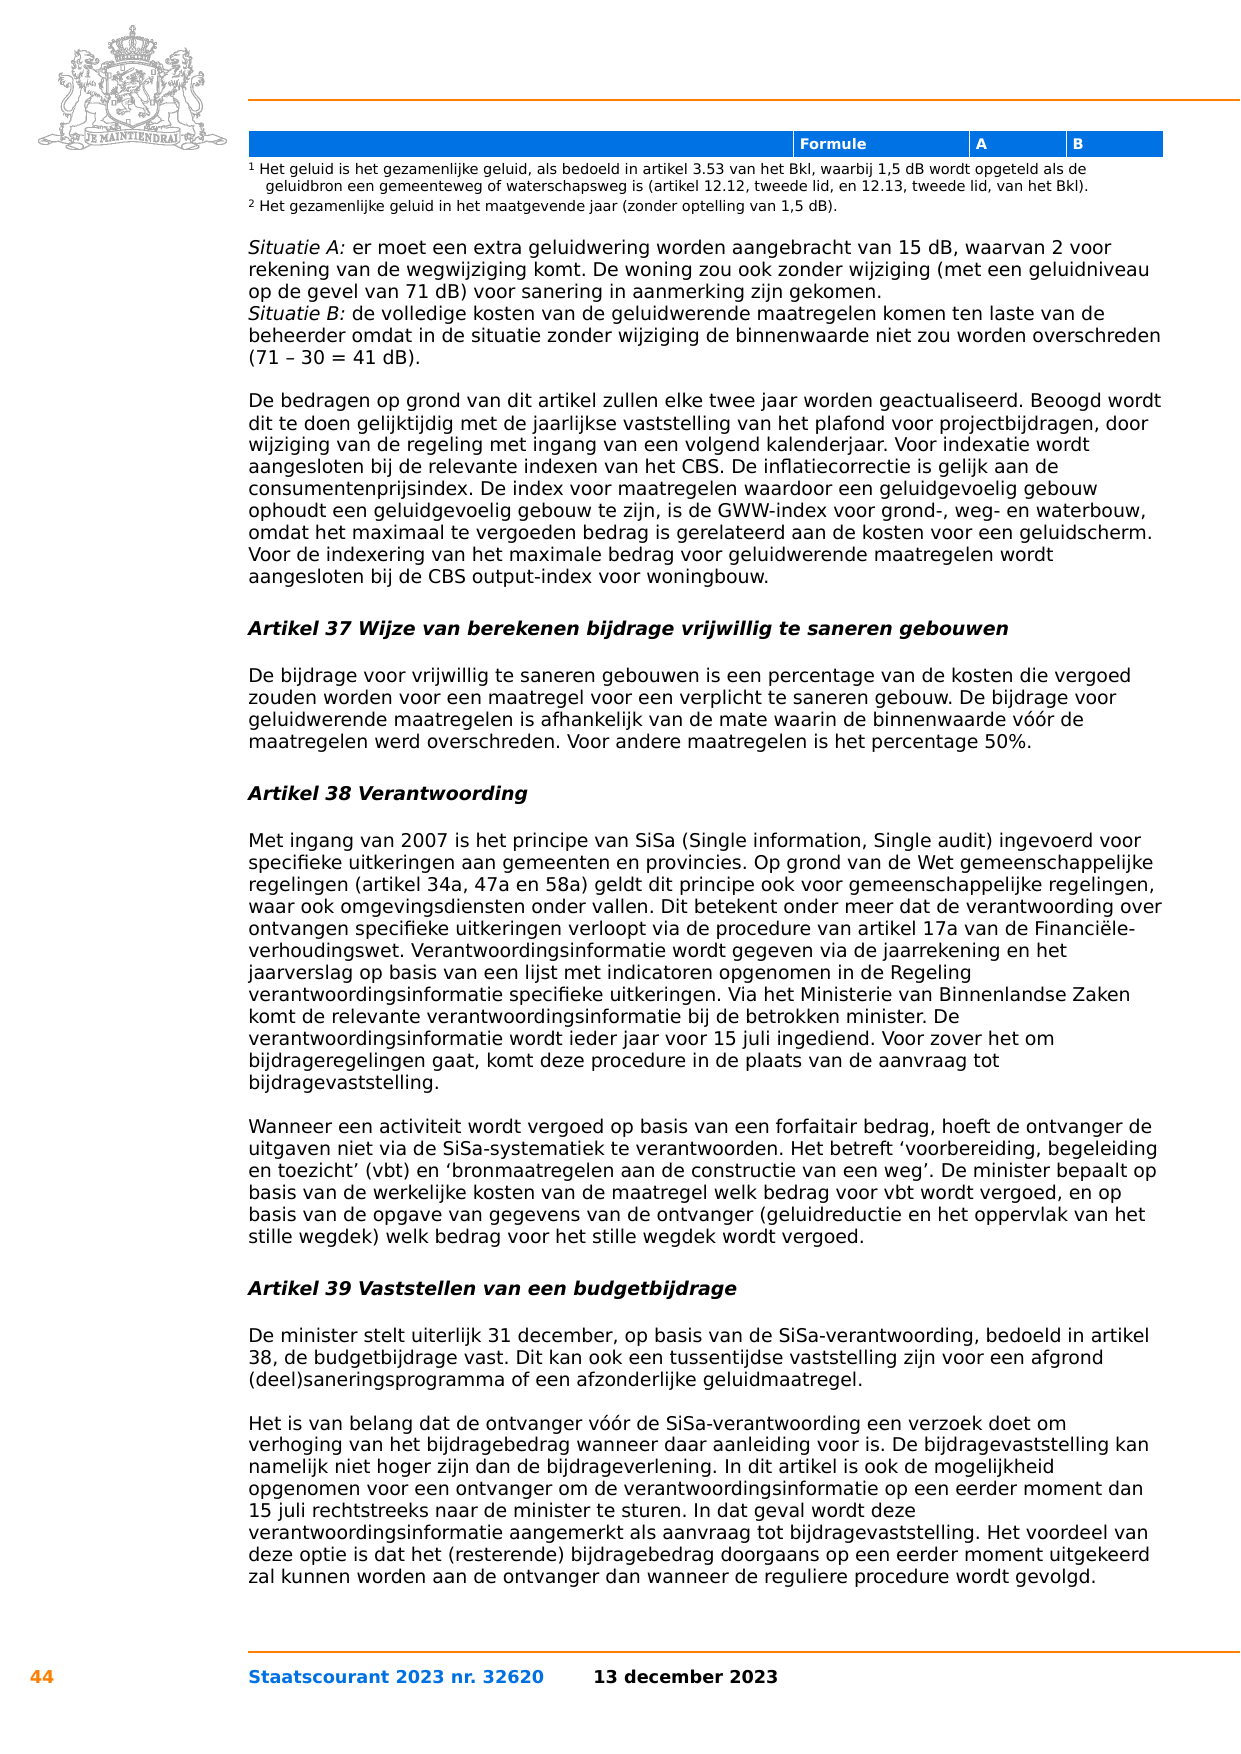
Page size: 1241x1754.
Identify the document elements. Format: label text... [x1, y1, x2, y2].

text De minister stelt uiterlijk 31 december, op basis van de SiSa-verantwoording, bedoeld in artikel 38, de budgetbijdrage vast. Dit kan ook een tussentijdse vaststelling zijn voor een afgrond (deel)saneringsprogramma of een afzonderlijke geluidmaatregel. [248, 1324, 1163, 1391]
text Situatie B: de volledige kosten van de geluidwerende maatregelen komen ten laste van de beheerder omdat in de situatie zonder wijziging de binnenwaarde niet zou worden overschreden (71 – 30 = 41 dB). [248, 303, 1163, 368]
subtitle Artikel 38 Verantwoording [248, 783, 1163, 805]
text De bijdrage voor vrijwillig te saneren gebouwen is een percentage van de kosten die vergoed zouden worden voor een maatregel voor een verplicht te saneren gebouw. De bijdrage voor geluidwerende maatregelen is afhankelijk van de mate waarin de binnenwaarde vóór de maatregelen werd overschreden. Voor andere maatregelen is het percentage 50%. [248, 665, 1163, 753]
text Wanneer een activiteit wordt vergoed op basis van een forfaitair bedrag, hoeft de ontvanger de uitgaven niet via de SiSa-systematiek te verantwoorden. Het betreft ‘voorbereiding, begeleiding en toezicht’ (vbt) en ‘bronmaatregelen aan de constructie van een weg’. De minister bepaalt op basis van de werkelijke kosten van de maatregel welk bedrag voor vbt wordt vergoed, en op basis van de opgave van gegevens van de ontvanger (geluidreductie en het oppervlak van het stille wegdek) welk bedrag voor het stille wegdek wordt vergoed. [248, 1116, 1163, 1248]
text De bedragen op grond van dit artikel zullen elke twee jaar worden geactualiseerd. Beoogd wordt dit te doen gelijktijdig met de jaarlijkse vaststelling van het plafond voor projectbijdragen, door wijziging van de regeling met ingang van een volgend kalenderjaar. Voor indexatie wordt aangesloten bij de relevante indexen van het CBS. De inflatiecorrectie is gelijk aan de consumentenprijsindex. De index voor maatregelen waardoor een geluidgevoelig gebouw ophoudt een geluidgevoelig gebouw te zijn, is de GWW-index voor grond-, weg- en waterbouw, omdat het maximaal te vergoeden bedrag is gerelateerd aan de kosten voor een geluidscherm. Voor de indexering van het maximale bedrag voor geluidwerende maatregelen wordt aangesloten bij de CBS output-index voor woningbouw. [248, 390, 1163, 588]
picture [38, 25, 227, 150]
subtitle Artikel 39 Vaststellen van een budgetbijdrage [248, 1278, 1163, 1299]
text Het is van belang dat de ontvanger vóór de SiSa-verantwoording een verzoek doet om verhoging van het bijdragebedrag wanneer daar aanleiding voor is. De bijdragevaststelling kan namelijk niet hoger zijn dan de bijdrageverlening. In dit artikel is ook de mogelijkheid opgenomen voor een ontvanger om de verantwoordingsinformatie op een eerder moment dan 15 juli rechtstreeks naar de minister te sturen. In dat geval wordt deze verantwoordingsinformatie aangemerkt als aanvraag tot bijdragevaststelling. Het voordeel van deze optie is dat het (resterende) bijdragebedrag doorgaans op een eerder moment uitgekeerd zal kunnen worden aan de ontvanger dan wanneer de reguliere procedure wordt gevolgd. [248, 1412, 1163, 1588]
subtitle Artikel 37 Wijze van berekenen bijdrage vrijwillig te saneren gebouwen [248, 618, 1163, 640]
table_header B [1067, 131, 1163, 157]
table_cell 1 Het geluid is het gezamenlijke geluid, als bedoeld in artikel 3.53 van het Bkl, waarbij 1,5 dB wordt opgeteld als de geluidbron een gemeenteweg of waterschapsweg is (artikel 12.12, tweede lid, en 12.13, tweede lid, van het Bkl). 2 Het gezamenlijke geluid in het maatgevende jaar (zonder optelling van 1,5 dB). [248, 158, 1163, 215]
text Situatie A: er moet een extra geluidwering worden aangebracht van 15 dB, waarvan 2 voor rekening van de wegwijziging komt. De woning zou ook zonder wijziging (met een geluidniveau op de gevel van 71 dB) voor sanering in aanmerking zijn gekomen. [248, 237, 1163, 303]
text Met ingang van 2007 is het principe van SiSa (Single information, Single audit) ingevoerd voor specifieke uitkeringen aan gemeenten en provincies. Op grond van de Wet gemeenschappelijke regelingen (artikel 34a, 47a en 58a) geldt dit principe ook voor gemeenschappelijke regelingen, waar ook omgevingsdiensten onder vallen. Dit betekent onder meer dat de verantwoording over ontvangen specifieke uitkeringen verloopt via de procedure van artikel 17a van de Financiële-verhoudingswet. Verantwoordingsinformatie wordt gegeven via de jaarrekening en het jaarverslag op basis van een lijst met indicatoren opgenomen in de Regeling verantwoordingsinformatie specifieke uitkeringen. Via het Ministerie van Binnenlandse Zaken komt de relevante verantwoordingsinformatie bij de betrokken minister. De verantwoordingsinformatie wordt ieder jaar voor 15 juli ingediend. Voor zover het om bijdrageregelingen gaat, komt deze procedure in de plaats van de aanvraag tot bijdragevaststelling. [248, 830, 1163, 1094]
table_header Formule [794, 131, 969, 157]
table_header A [970, 131, 1066, 157]
table_header [249, 131, 793, 157]
